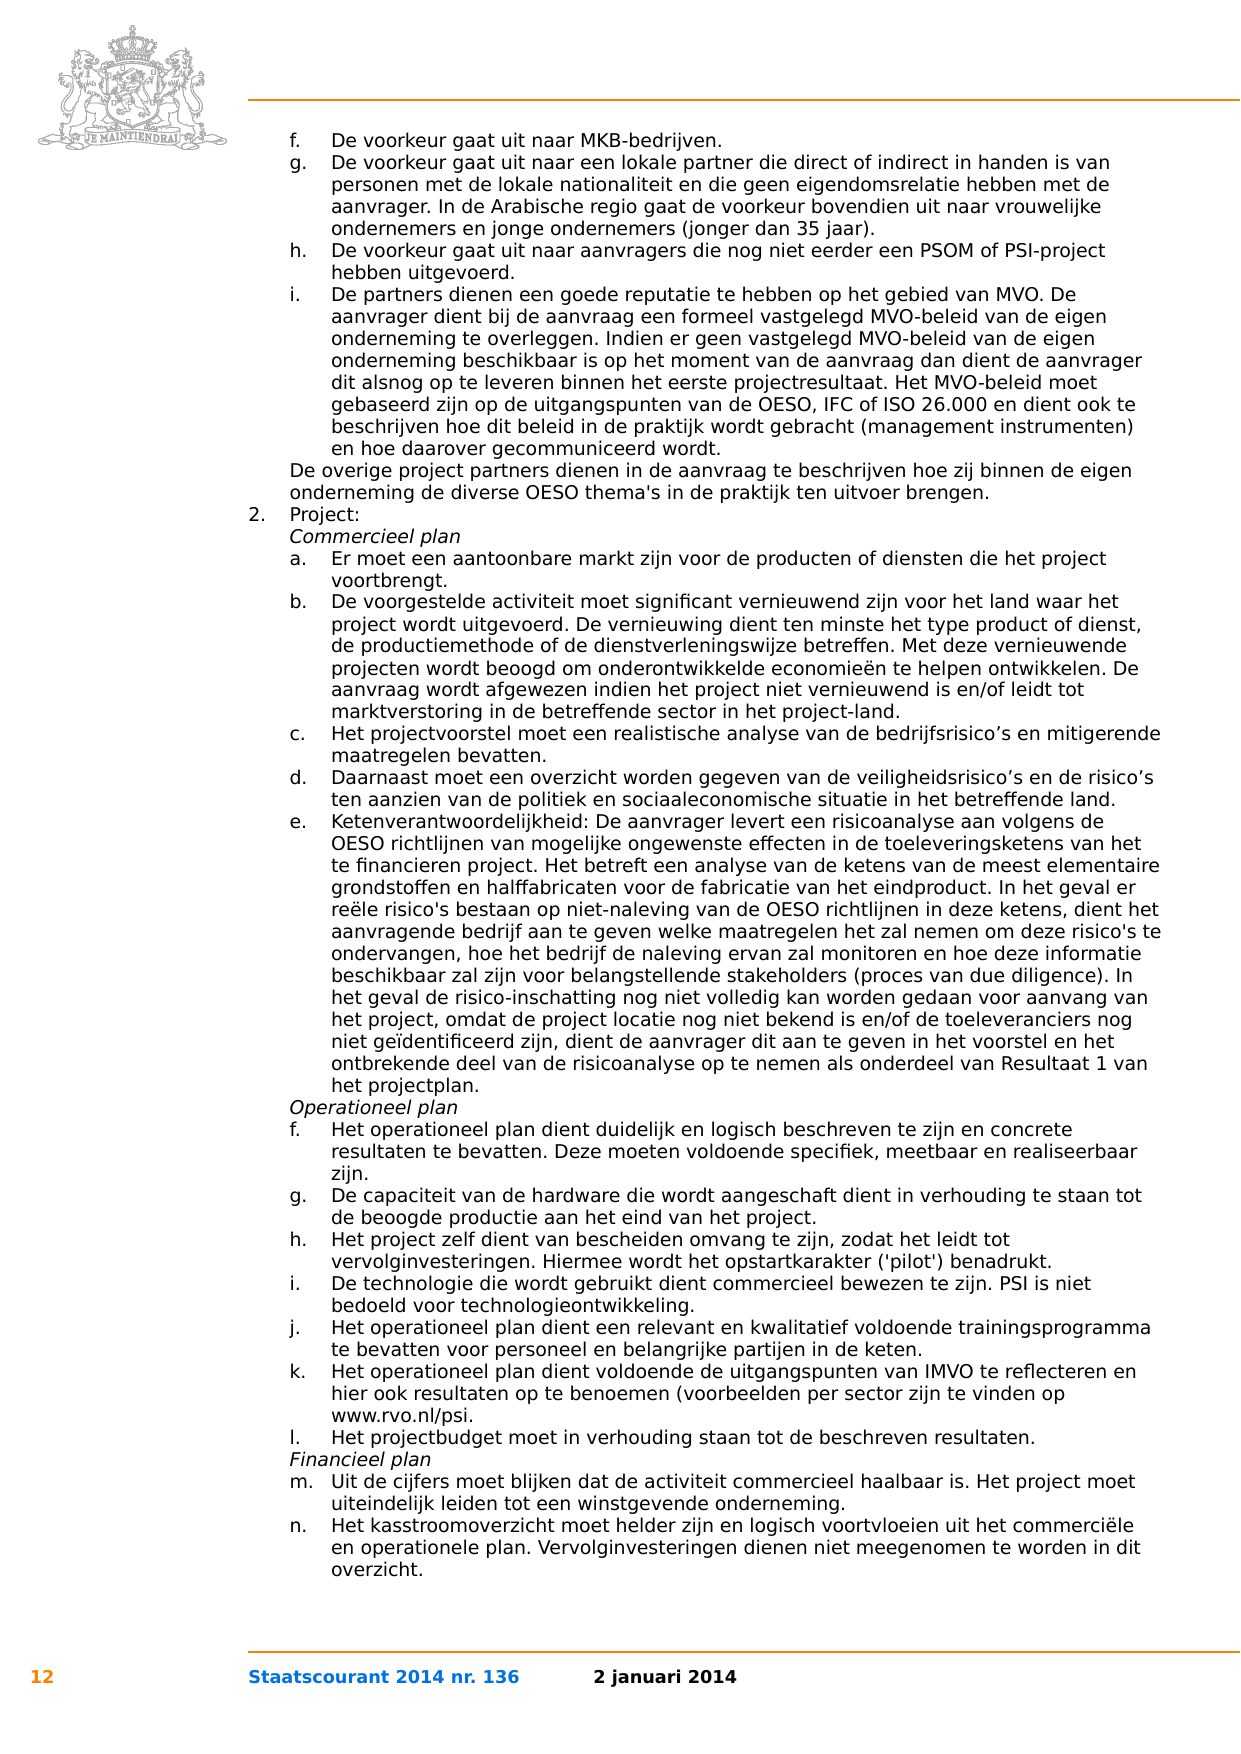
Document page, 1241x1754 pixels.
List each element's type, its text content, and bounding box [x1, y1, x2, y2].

text n. Het kasstroomoverzicht moet helder zijn en logisch voortvloeien uit het commerciële en operationele plan. Vervolginvesteringen dienen niet meegenomen te worden in dit overzicht. [289, 1514, 1163, 1581]
text i. De technologie die wordt gebruikt dient commercieel bewezen te zijn. PSI is niet bedoeld voor technologieontwikkeling. [289, 1273, 1163, 1317]
text m. Uit de cijfers moet blijken dat de activiteit commercieel haalbaar is. Het project moet uiteindelijk leiden tot een winstgevende onderneming. [289, 1471, 1163, 1514]
text Financieel plan [289, 1449, 1163, 1471]
text c. Het projectvoorstel moet een realistische analyse van de bedrijfsrisico’s en mitigerende maatregelen bevatten. [289, 723, 1163, 767]
text Commercieel plan [289, 526, 1163, 547]
text Operationeel plan [289, 1097, 1163, 1119]
text De overige project partners dienen in de aanvraag te beschrijven hoe zij binnen de eigen onderneming de diverse OESO thema's in de praktijk ten uitvoer brengen. [289, 459, 1163, 503]
text k. Het operationeel plan dient voldoende de uitgangspunten van IMVO te reflecteren en hier ook resultaten op te benoemen (voorbeelden per sector zijn te vinden op www.rvo.nl/psi. [289, 1361, 1163, 1427]
text i. De partners dienen een goede reputatie te hebben op het gebied van MVO. De aanvrager dient bij de aanvraag een formeel vastgelegd MVO-beleid van de eigen onderneming te overleggen. Indien er geen vastgelegd MVO-beleid van de eigen onderneming beschikbaar is op het moment van de aanvraag dan dient de aanvrager dit alsnog op te leveren binnen het eerste projectresultaat. Het MVO-beleid moet gebaseerd zijn op de uitgangspunten van de OESO, IFC of ISO 26.000 en dient ook te beschrijven hoe dit beleid in de praktijk wordt gebracht (management instrumenten) en hoe daarover gecommuniceerd wordt. [289, 284, 1163, 459]
text d. Daarnaast moet een overzicht worden gegeven van de veiligheidsrisico’s en de risico’s ten aanzien van de politiek en sociaaleconomische situatie in het betreffende land. [289, 767, 1163, 811]
text f. De voorkeur gaat uit naar MKB-bedrijven. [289, 130, 1163, 152]
text f. Het operationeel plan dient duidelijk en logisch beschreven te zijn en concrete resultaten te bevatten. Deze moeten voldoende specifiek, meetbaar en realiseerbaar zijn. [289, 1119, 1163, 1185]
text h. Het project zelf dient van bescheiden omvang te zijn, zodat het leidt tot vervolginvesteringen. Hiermee wordt het opstartkarakter ('pilot') benadrukt. [289, 1229, 1163, 1273]
text l. Het projectbudget moet in verhouding staan tot de beschreven resultaten. [289, 1427, 1163, 1449]
text h. De voorkeur gaat uit naar aanvragers die nog niet eerder een PSOM of PSI-project hebben uitgevoerd. [289, 240, 1163, 284]
text 2. Project: [248, 503, 1163, 526]
text e. Ketenverantwoordelijkheid: De aanvrager levert een risicoanalyse aan volgens de OESO richtlijnen van mogelijke ongewenste effecten in de toeleveringsketens van het te financieren project. Het betreft een analyse van de ketens van de meest elementaire grondstoffen en halffabricaten voor de fabricatie van het eindproduct. In het geval er reële risico's bestaan op niet-naleving van de OESO richtlijnen in deze ketens, dient het aanvragende bedrijf aan te geven welke maatregelen het zal nemen om deze risico's te ondervangen, hoe het bedrijf de naleving ervan zal monitoren en hoe deze informatie beschikbaar zal zijn voor belangstellende stakeholders (proces van due diligence). In het geval de risico-inschatting nog niet volledig kan worden gedaan voor aanvang van het project, omdat de project locatie nog niet bekend is en/of de toeleveranciers nog niet geïdentificeerd zijn, dient de aanvrager dit aan te geven in het voorstel en het ontbrekende deel van de risicoanalyse op te nemen als onderdeel van Resultaat 1 van het projectplan. [289, 811, 1163, 1097]
text b. De voorgestelde activiteit moet significant vernieuwend zijn voor het land waar het project wordt uitgevoerd. De vernieuwing dient ten minste het type product of dienst, de productiemethode of de dienstverleningswijze betreffen. Met deze vernieuwende projecten wordt beoogd om onderontwikkelde economieën te helpen ontwikkelen. De aanvraag wordt afgewezen indien het project niet vernieuwend is en/of leidt tot marktverstoring in de betreffende sector in het project-land. [289, 591, 1163, 723]
picture [38, 25, 227, 150]
text g. De capaciteit van de hardware die wordt aangeschaft dient in verhouding te staan tot de beoogde productie aan het eind van het project. [289, 1185, 1163, 1229]
text g. De voorkeur gaat uit naar een lokale partner die direct of indirect in handen is van personen met de lokale nationaliteit en die geen eigendomsrelatie hebben met de aanvrager. In de Arabische regio gaat de voorkeur bovendien uit naar vrouwelijke ondernemers en jonge ondernemers (jonger dan 35 jaar). [289, 152, 1163, 240]
text a. Er moet een aantoonbare markt zijn voor de producten of diensten die het project voortbrengt. [289, 547, 1163, 591]
text j. Het operationeel plan dient een relevant en kwalitatief voldoende trainingsprogramma te bevatten voor personeel en belangrijke partijen in de keten. [289, 1317, 1163, 1361]
